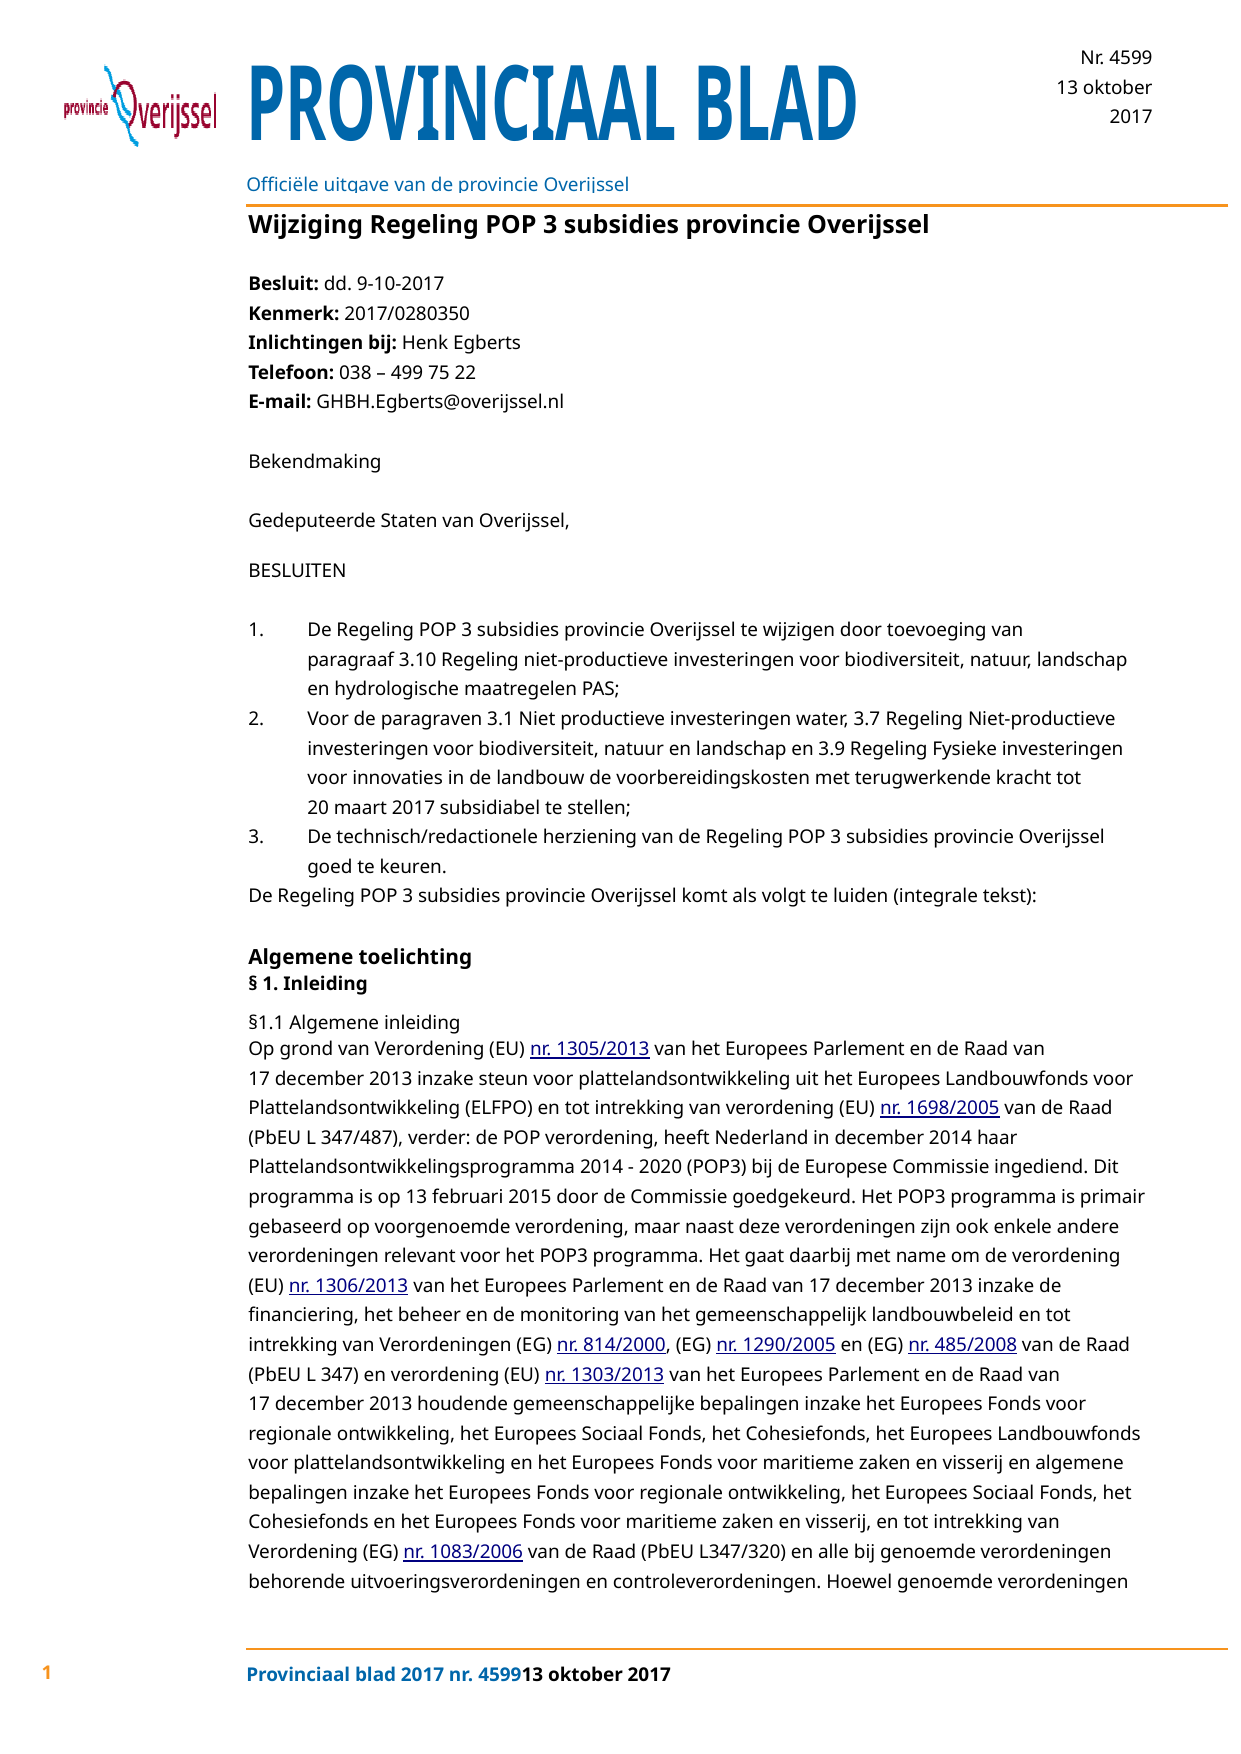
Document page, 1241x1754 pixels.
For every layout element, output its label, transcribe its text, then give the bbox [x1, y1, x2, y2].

text Kenmerk: 2017/0280350 [248, 300, 1152, 326]
text Telefoon: 038 – 499 75 22 [248, 359, 1152, 385]
list De Regeling POP 3 subsidies provincie Overijssel te wijzigen door toevoeging van paragraaf 3.10 Regeling niet-productieve investeringen voor biodiversiteit, natuur, landschap en hydrologische maatregelen PAS; [248, 616, 1152, 701]
text E-mail: GHBH.Egberts@overijssel.nl [248, 389, 1152, 414]
text § 1. Inleiding [248, 970, 1152, 996]
text Op grond van Verordening (EU) nr. 1305/2013 van het Europees Parlement en de Raad van 17 december 2013 inzake steun voor plattelandsontwikkeling uit het Europees Landbouwfonds voor Plattelandsontwikkeling (ELFPO) en tot intrekking van verordening (EU) nr. 1698/2005 van de Raad (PbEU L 347/487), verder: de POP verordening, heeft Nederland in december 2014 haar Plattelandsontwikkelingsprogramma 2014 - 2020 (POP3) bij de Europese Commissie ingediend. Dit programma is op 13 februari 2015 door de Commissie goedgekeurd. Het POP3 programma is primair gebaseerd op voorgenoemde verordening, maar naast deze verordeningen zijn ook enkele andere verordeningen relevant voor het POP3 programma. Het gaat daarbij met name om de verordening (EU) nr. 1306/2013 van het Europees Parlement en de Raad van 17 december 2013 inzake de financiering, het beheer en de monitoring van het gemeenschappelijk landbouwbeleid en tot intrekking van Verordeningen (EG) nr. 814/2000, (EG) nr. 1290/2005 en (EG) nr. 485/2008 van de Raad (PbEU L 347) en verordening (EU) nr. 1303/2013 van het Europees Parlement en de Raad van 17 december 2013 houdende gemeenschappelijke bepalingen inzake het Europees Fonds voor regionale ontwikkeling, het Europees Sociaal Fonds, het Cohesiefonds, het Europees Landbouwfonds voor plattelandsontwikkeling en het Europees Fonds voor maritieme zaken en visserij en algemene bepalingen inzake het Europees Fonds voor regionale ontwikkeling, het Europees Sociaal Fonds, het Cohesiefonds en het Europees Fonds voor maritieme zaken en visserij, en tot intrekking van Verordening (EG) nr. 1083/2006 van de Raad (PbEU L347/320) en alle bij genoemde verordeningen behorende uitvoeringsverordeningen en controleverordeningen. Hoewel genoemde verordeningen [248, 1035, 1152, 1593]
list De technisch/redactionele herziening van de Regeling POP 3 subsidies provincie Overijssel goed te keuren. [248, 823, 1152, 879]
picture [41, 47, 231, 172]
text BESLUITEN [248, 557, 1152, 583]
text Gedeputeerde Staten van Overijssel, [248, 507, 1152, 533]
text §1.1 Algemene inleiding [248, 1009, 1152, 1035]
text Bekendmaking [248, 448, 1152, 473]
list Voor de paragraven 3.1 Niet productieve investeringen water, 3.7 Regeling Niet-productieve investeringen voor biodiversiteit, natuur en landschap en 3.9 Regeling Fysieke investeringen voor innovaties in de landbouw de voorbereidingskosten met terugwerkende kracht tot 20 maart 2017 subsidiabel te stellen; [248, 705, 1152, 820]
text Algemene toelichting [248, 942, 1152, 970]
text Besluit: dd. 9-10-2017 [248, 270, 1152, 296]
text Inlichtingen bij: Henk Egberts [248, 329, 1152, 355]
text Wijziging Regeling POP 3 subsidies provincie Overijssel [248, 207, 1152, 241]
text De Regeling POP 3 subsidies provincie Overijssel komt als volgt te luiden (integrale tekst): [248, 883, 1152, 908]
